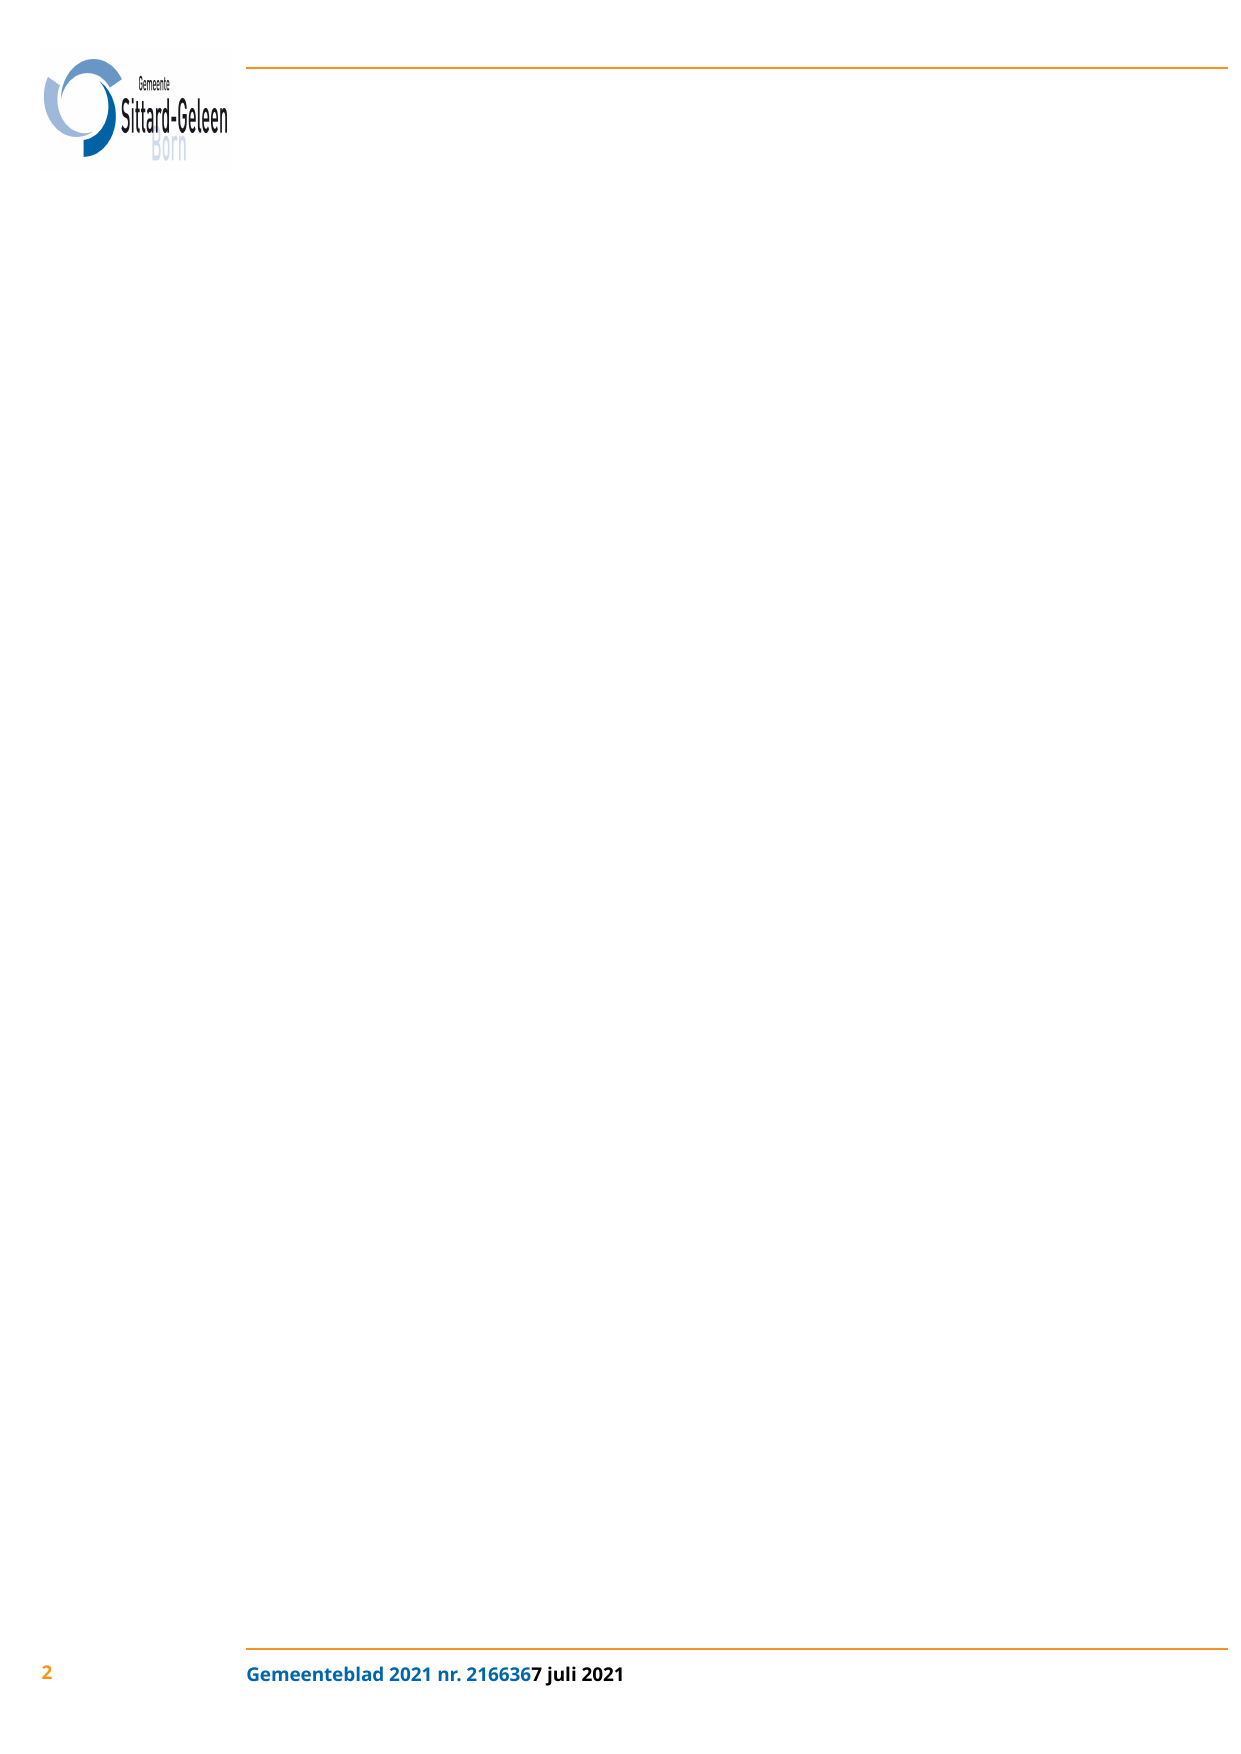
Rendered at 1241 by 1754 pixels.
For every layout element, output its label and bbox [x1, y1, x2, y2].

picture [41, 47, 231, 172]
